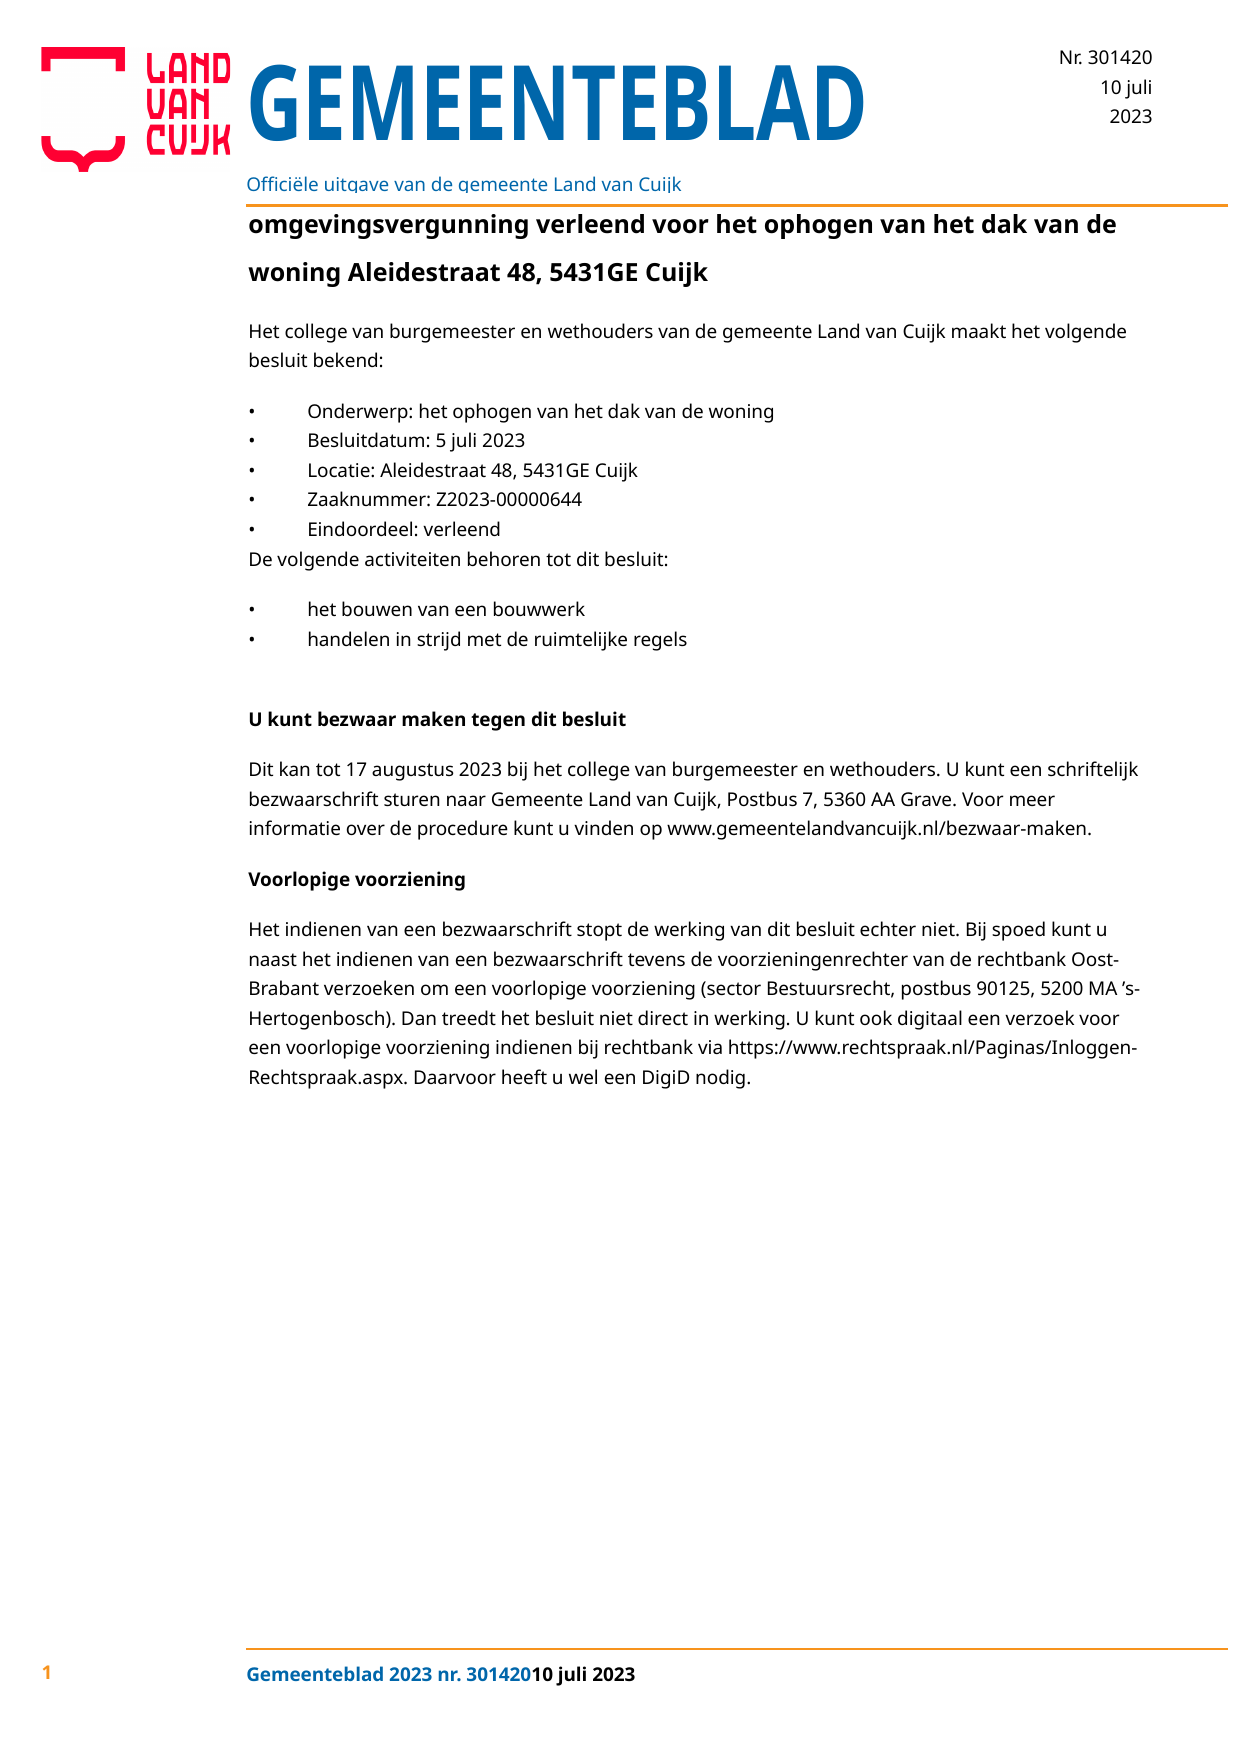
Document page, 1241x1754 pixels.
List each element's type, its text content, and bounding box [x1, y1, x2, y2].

list Onderwerp: het ophogen van het dak van de woning [248, 398, 1152, 424]
list het bouwen van een bouwwerk [248, 596, 1152, 622]
text omgevingsvergunning verleend voor het ophogen van het dak van de woning Aleidestraat 48, 5431GE Cuijk [248, 207, 1152, 288]
text Dit kan tot 17 augustus 2023 bij het college van burgemeester en wethouders. U kunt een schriftelijk bezwaarschrift sturen naar Gemeente Land van Cuijk, Postbus 7, 5360 AA Grave. Voor meer informatie over de procedure kunt u vinden op www.gemeentelandvancuijk.nl/bezwaar-maken. [248, 756, 1152, 841]
list Locatie: Aleidestraat 48, 5431GE Cuijk [248, 457, 1152, 483]
list Eindoordeel: verleend [248, 516, 1152, 542]
text Voorlopige voorziening [248, 866, 1152, 892]
list Zaaknummer: Z2023-00000644 [248, 487, 1152, 512]
list Besluitdatum: 5 juli 2023 [248, 427, 1152, 453]
text Het college van burgemeester en wethouders van de gemeente Land van Cuijk maakt het volgende besluit bekend: [248, 318, 1152, 373]
text U kunt bezwaar maken tegen dit besluit [248, 706, 1152, 732]
text Het indienen van een bezwaarschrift stopt de werking van dit besluit echter niet. Bij spoed kunt u naast het indienen van een bezwaarschrift tevens de voorzieningenrechter van de rechtbank Oost-Brabant verzoeken om een voorlopige voorziening (sector Bestuursrecht, postbus 90125, 5200 MA ’s-Hertogenbosch). Dan treedt het besluit niet direct in werking. U kunt ook digitaal een verzoek voor een voorlopige voorziening indienen bij rechtbank via https://www.rechtspraak.nl/Paginas/Inloggen-Rechtspraak.aspx. Daarvoor heeft u wel een DigiD nodig. [248, 916, 1152, 1090]
list handelen in strijd met de ruimtelijke regels [248, 626, 1152, 652]
text De volgende activiteiten behoren tot dit besluit: [248, 546, 1152, 572]
picture [41, 47, 231, 172]
